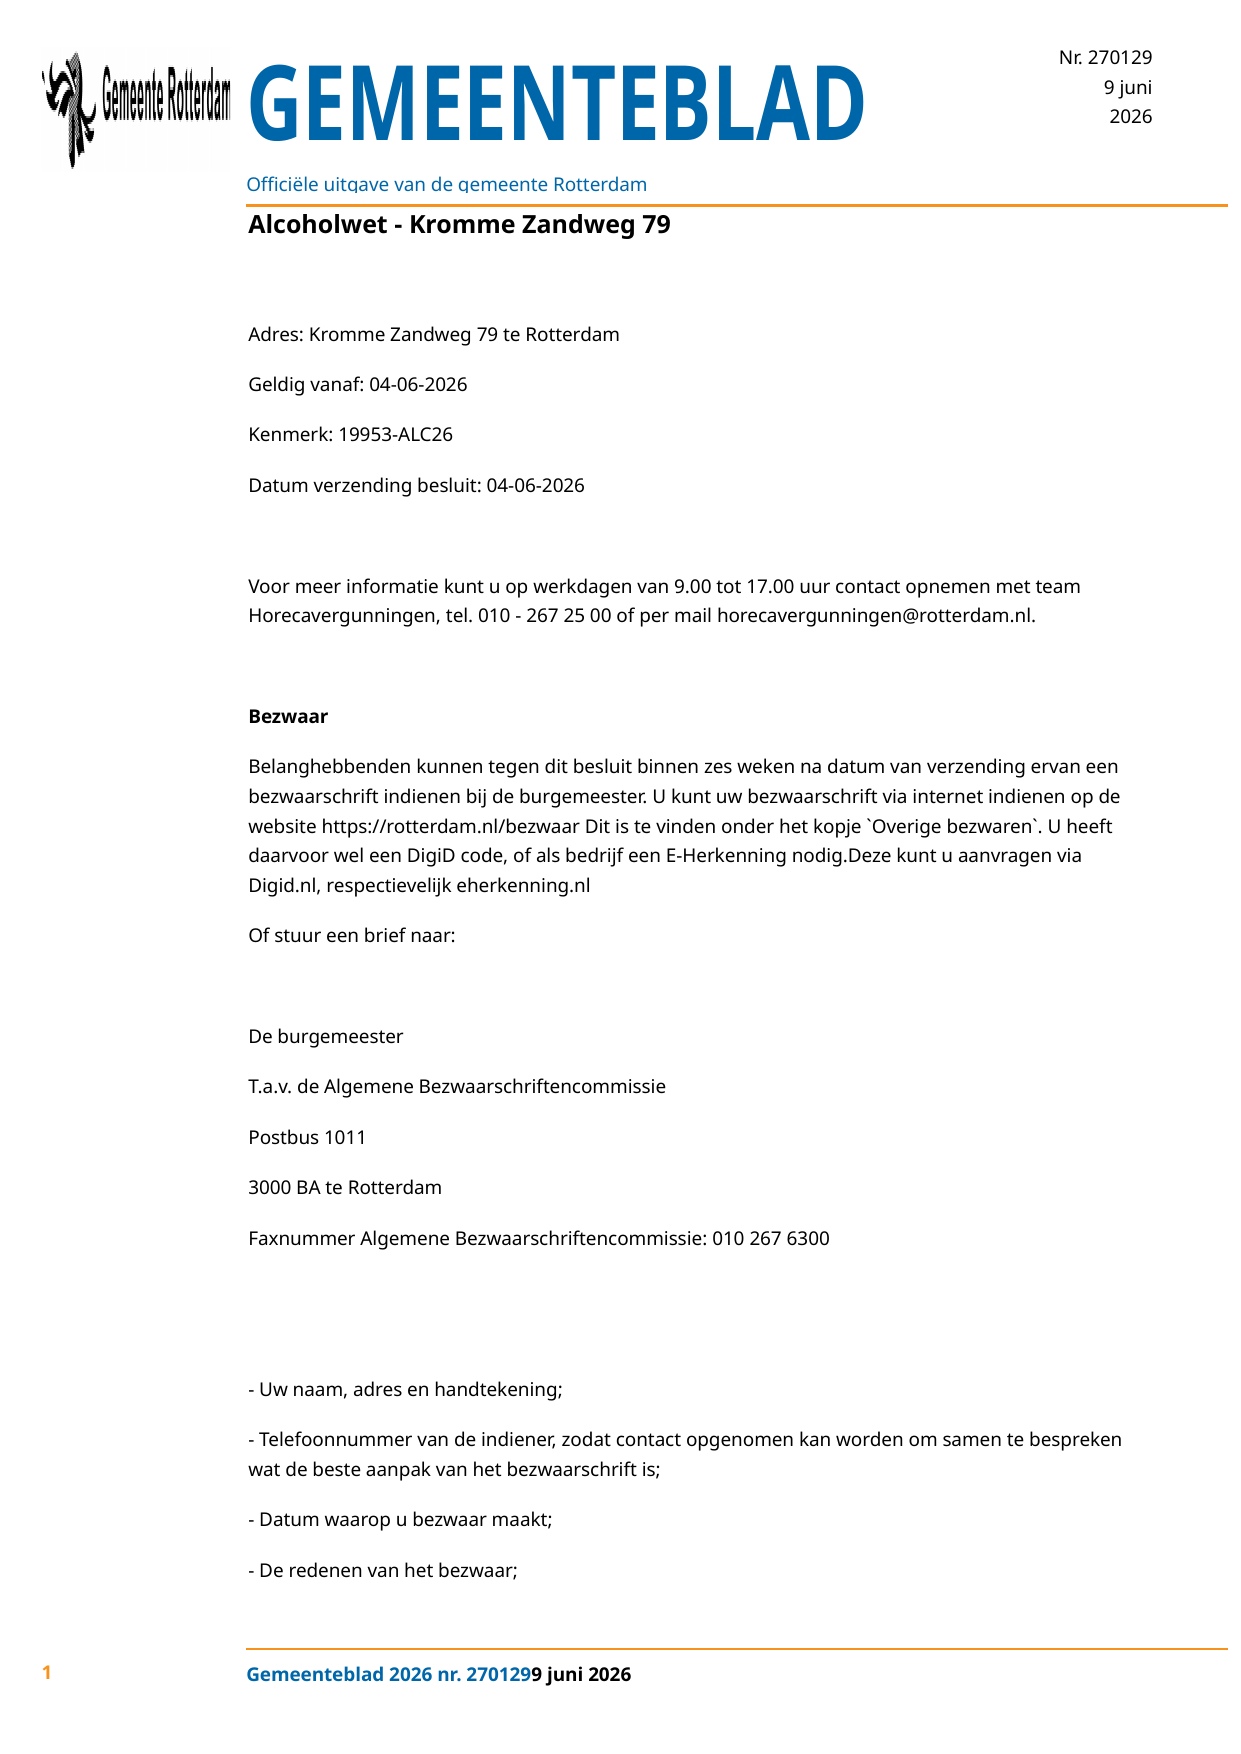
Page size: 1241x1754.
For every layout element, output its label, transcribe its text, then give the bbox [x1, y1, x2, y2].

text Postbus 1011 [248, 1124, 1152, 1150]
picture [41, 47, 231, 172]
text - Uw naam, adres en handtekening; [248, 1376, 1152, 1402]
text Kenmerk: 19953-ALC26 [248, 422, 1152, 447]
text Voor meer informatie kunt u op werkdagen van 9.00 tot 17.00 uur contact opnemen met team Horecavergunningen, tel. 010 - 267 25 00 of per mail horecavergunningen@rotterdam.nl. [248, 573, 1152, 628]
text De burgemeester [248, 1023, 1152, 1049]
text Belanghebbenden kunnen tegen dit besluit binnen zes weken na datum van verzending ervan een bezwaarschrift indienen bij de burgemeester. U kunt uw bezwaarschrift via internet indienen op de website https://rotterdam.nl/bezwaar Dit is te vinden onder het kopje `Overige bezwaren`. U heeft daarvoor wel een DigiD code, of als bedrijf een E-Herkenning nodig.Deze kunt u aanvragen via Digid.nl, respectievelijk eherkenning.nl [248, 754, 1152, 898]
text Bezwaar [248, 703, 1152, 729]
text - De redenen van het bezwaar; [248, 1557, 1152, 1583]
text Datum verzending besluit: 04-06-2026 [248, 472, 1152, 498]
text Faxnummer Algemene Bezwaarschriftencommissie: 010 267 6300 [248, 1225, 1152, 1251]
text Geldig vanaf: 04-06-2026 [248, 371, 1152, 397]
text Adres: Kromme Zandweg 79 te Rotterdam [248, 321, 1152, 346]
text Of stuur een brief naar: [248, 922, 1152, 948]
text - Datum waarop u bezwaar maakt; [248, 1507, 1152, 1532]
text T.a.v. de Algemene Bezwaarschriftencommissie [248, 1074, 1152, 1099]
text 3000 BA te Rotterdam [248, 1174, 1152, 1200]
text Alcoholwet - Kromme Zandweg 79 [248, 207, 1152, 241]
text - Telefoonnummer van de indiener, zodat contact opgenomen kan worden om samen te bespreken wat de beste aanpak van het bezwaarschrift is; [248, 1427, 1152, 1482]
